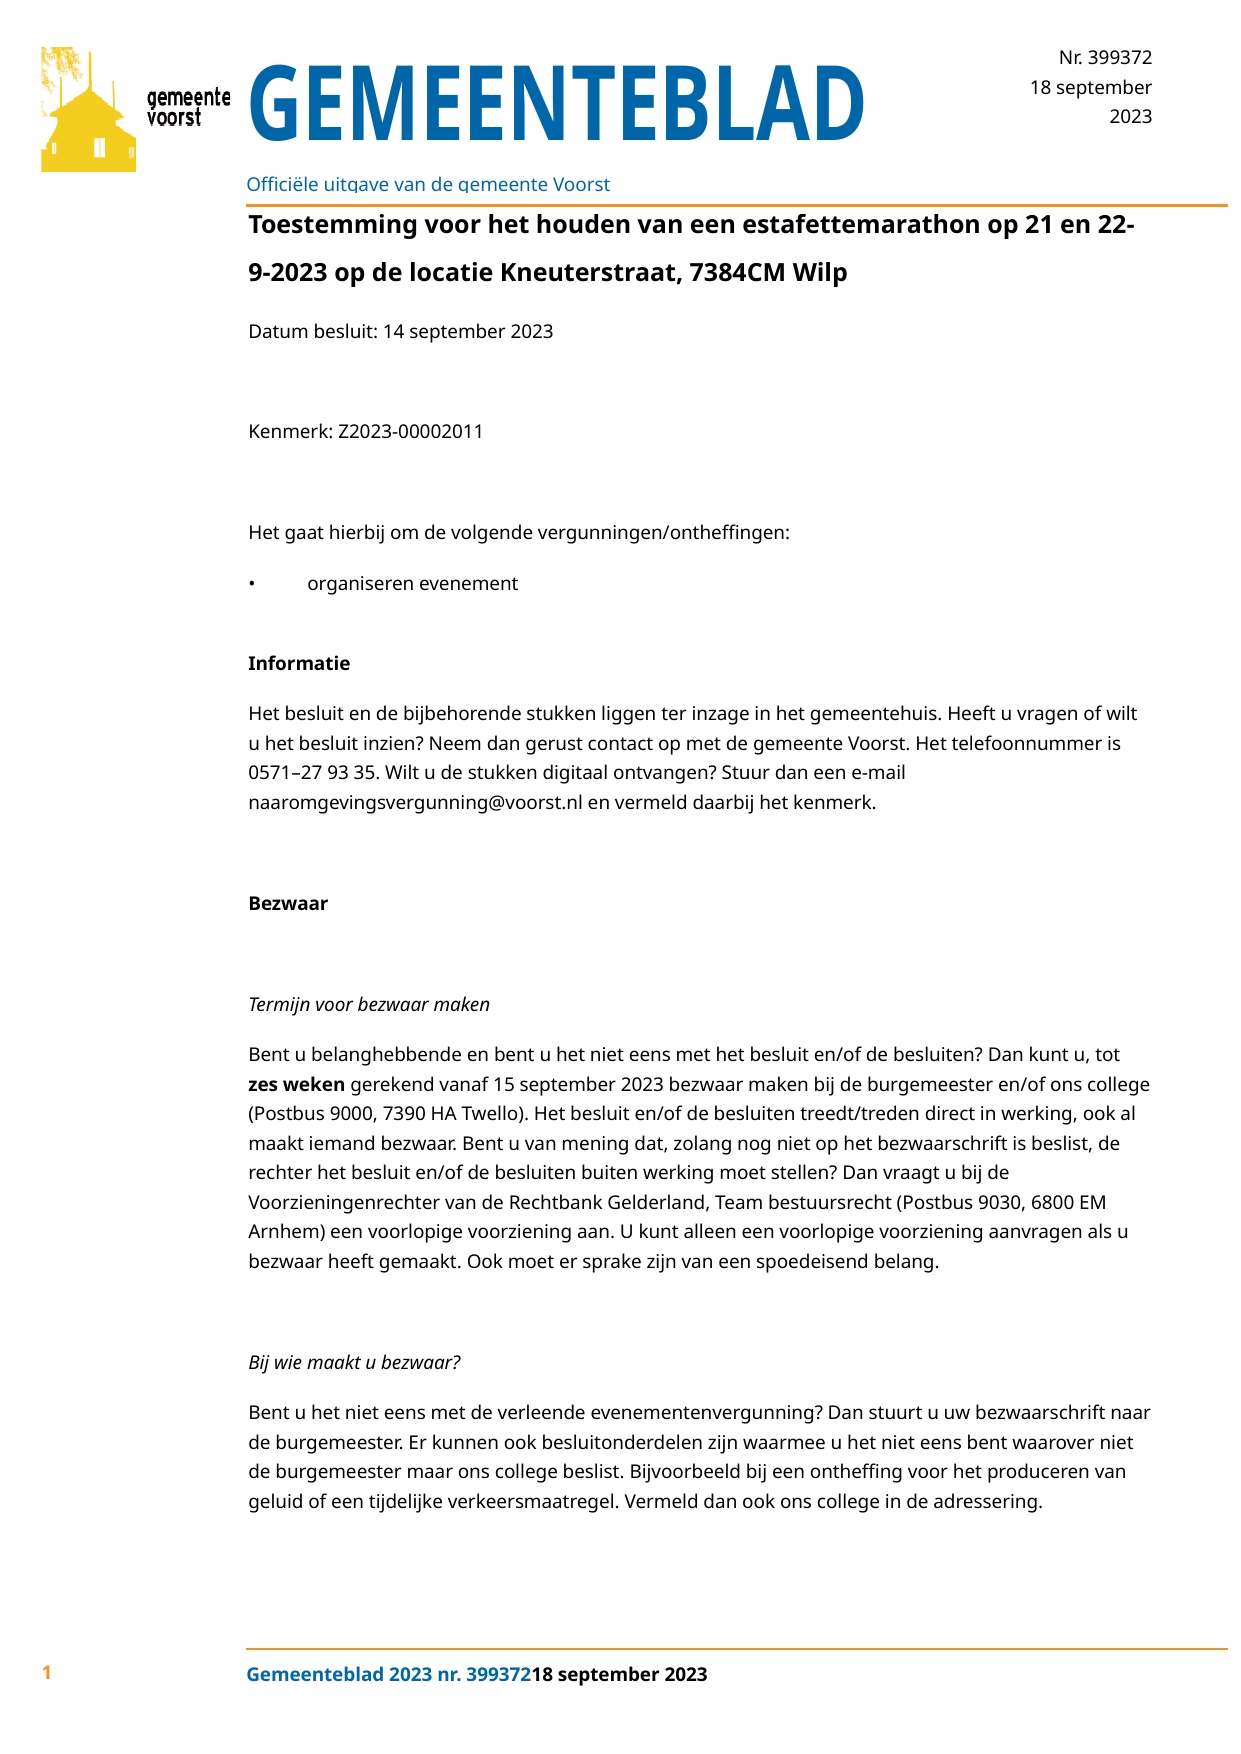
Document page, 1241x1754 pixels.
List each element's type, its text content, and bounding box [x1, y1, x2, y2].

text Bent u het niet eens met de verleende evenementenvergunning? Dan stuurt u uw bezwaarschrift naar de burgemeester. Er kunnen ook besluitonderdelen zijn waarmee u het niet eens bent waarover niet de burgemeester maar ons college beslist. Bijvoorbeeld bij een ontheffing voor het produceren van geluid of een tijdelijke verkeersmaatregel. Vermeld dan ook ons college in de adressering. [248, 1399, 1152, 1514]
text Kenmerk: Z2023-00002011 [248, 419, 1152, 444]
text Bent u belanghebbende en bent u het niet eens met het besluit en/of de besluiten? Dan kunt u, tot zes weken gerekend vanaf 15 september 2023 bezwaar maken bij de burgemeester en/of ons college (Postbus 9000, 7390 HA Twello). Het besluit en/of de besluiten treedt/treden direct in werking, ook al maakt iemand bezwaar. Bent u van mening dat, zolang nog niet op het bezwaarschrift is beslist, de rechter het besluit en/of de besluiten buiten werking moet stellen? Dan vraagt u bij de Voorzieningenrechter van de Rechtbank Gelderland, Team bestuursrecht (Postbus 9030, 6800 EM Arnhem) een voorlopige voorziening aan. U kunt alleen een voorlopige voorziening aanvragen als u bezwaar heeft gemaakt. Ook moet er sprake zijn van een spoedeisend belang. [248, 1041, 1152, 1274]
picture [41, 47, 231, 172]
text Het besluit en de bijbehorende stukken liggen ter inzage in het gemeentehuis. Heeft u vragen of wilt u het besluit inzien? Neem dan gerust contact op met de gemeente Voorst. Het telefoonnummer is 0571–27 93 35. Wilt u de stukken digitaal ontvangen? Stuur dan een e-mail naaromgevingsvergunning@voorst.nl en vermeld daarbij het kenmerk. [248, 700, 1152, 815]
text Datum besluit: 14 september 2023 [248, 318, 1152, 344]
text Informatie [248, 650, 1152, 676]
text Het gaat hierbij om de volgende vergunningen/ontheffingen: [248, 519, 1152, 545]
text Bezwaar [248, 890, 1152, 916]
text Toestemming voor het houden van een estafettemarathon op 21 en 22-9-2023 op de locatie Kneuterstraat, 7384CM Wilp [248, 207, 1152, 288]
list organiseren evenement [248, 570, 1152, 596]
text Termijn voor bezwaar maken [248, 991, 1152, 1017]
text Bij wie maakt u bezwaar? [248, 1349, 1152, 1375]
